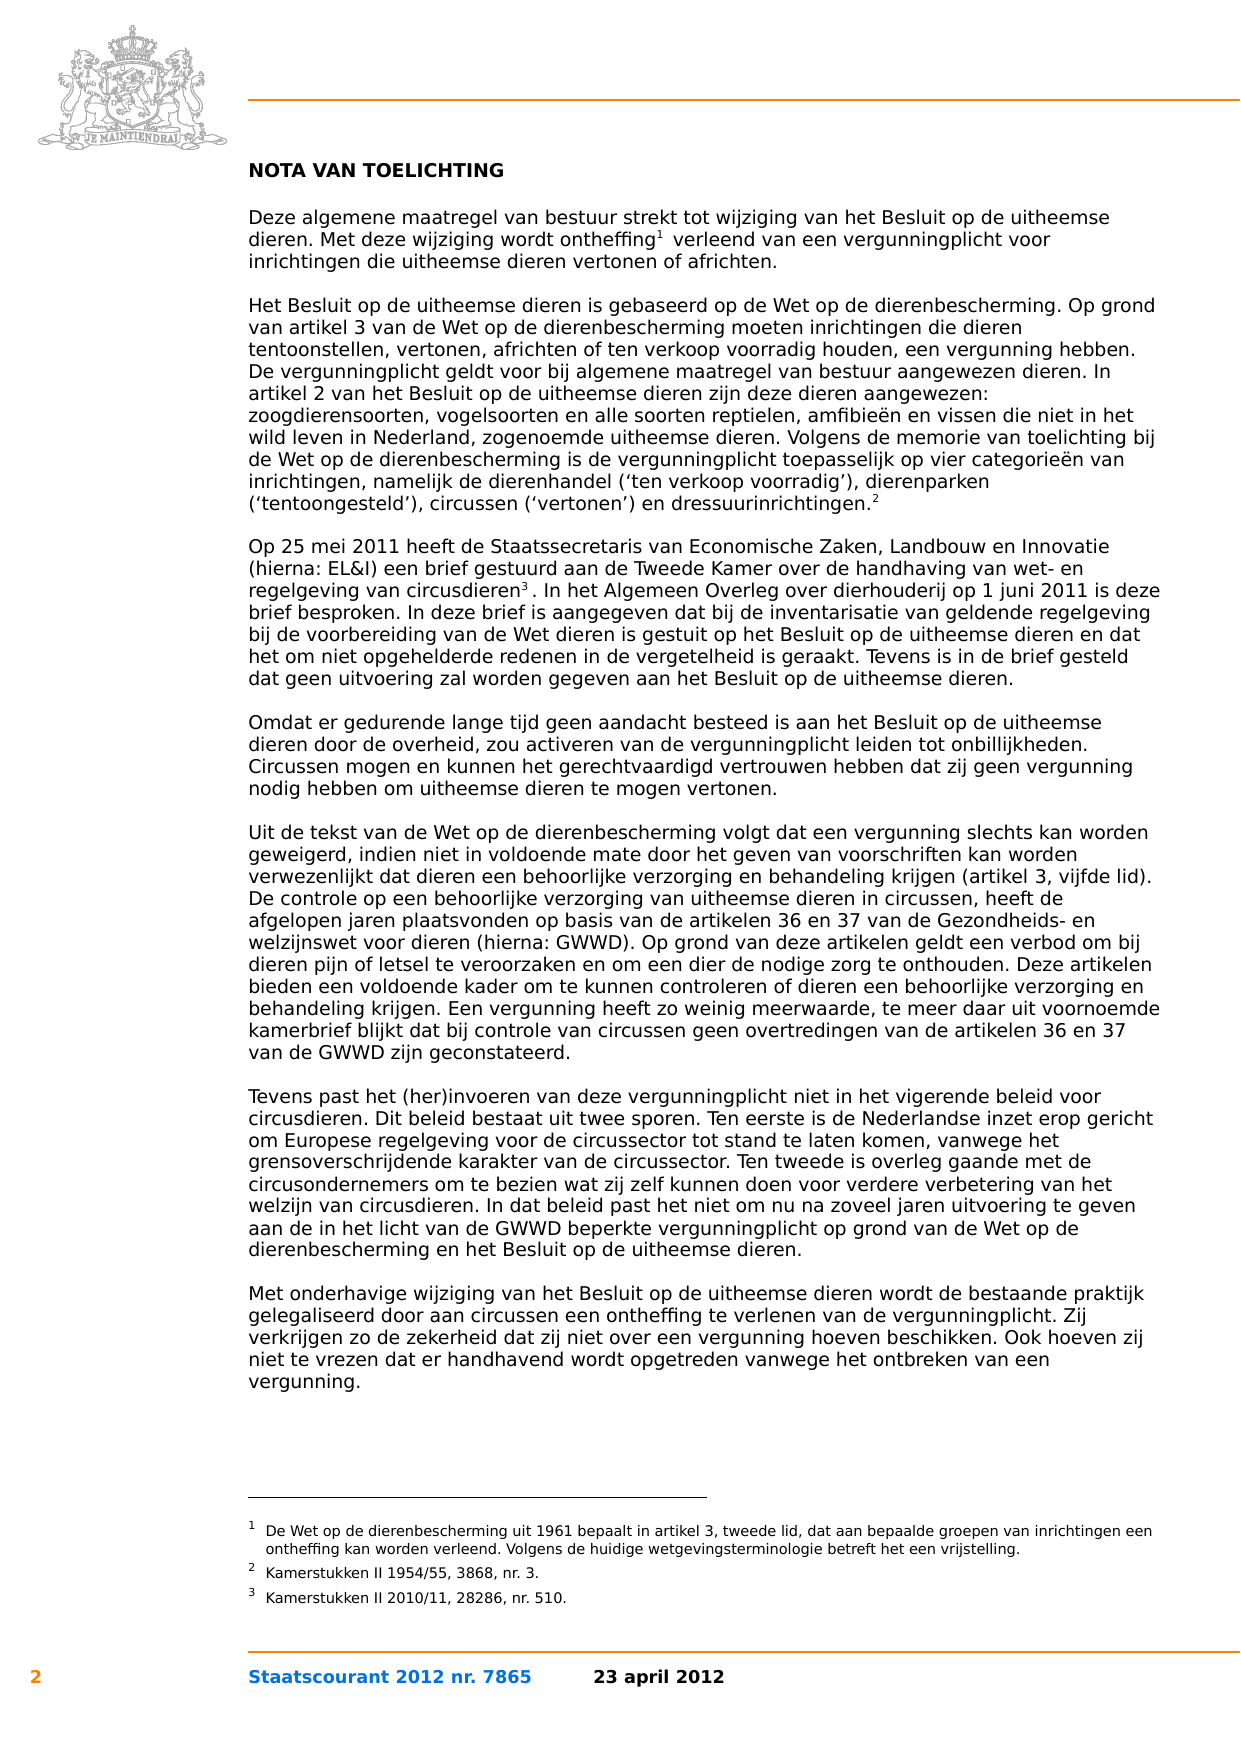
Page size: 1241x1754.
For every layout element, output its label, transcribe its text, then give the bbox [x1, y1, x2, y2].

text Kamerstukken II 2010/11, 28286, nr. 510. [248, 1586, 1163, 1608]
subtitle NOTA VAN TOELICHTING [248, 160, 1163, 182]
text Uit de tekst van de Wet op de dierenbescherming volgt dat een vergunning slechts kan worden geweigerd, indien niet in voldoende mate door het geven van voorschriften kan worden verwezenlijkt dat dieren een behoorlijke verzorging en behandeling krijgen (artikel 3, vijfde lid). De controle op een behoorlijke verzorging van uitheemse dieren in circussen, heeft de afgelopen jaren plaatsvonden op basis van de artikelen 36 en 37 van de Gezondheids- en welzijnswet voor dieren (hierna: GWWD). Op grond van deze artikelen geldt een verbod om bij dieren pijn of letsel te veroorzaken en om een dier de nodige zorg te onthouden. Deze artikelen bieden een voldoende kader om te kunnen controleren of dieren een behoorlijke verzorging en behandeling krijgen. Een vergunning heeft zo weinig meerwaarde, te meer daar uit voornoemde kamerbrief blijkt dat bij controle van circussen geen overtredingen van de artikelen 36 en 37 van de GWWD zijn geconstateerd. [248, 822, 1163, 1064]
text Met onderhavige wijziging van het Besluit op de uitheemse dieren wordt de bestaande praktijk gelegaliseerd door aan circussen een ontheffing te verlenen van de vergunningplicht. Zij verkrijgen zo de zekerheid dat zij niet over een vergunning hoeven beschikken. Ook hoeven zij niet te vrezen dat er handhavend wordt opgetreden vanwege het ontbreken van een vergunning. [248, 1283, 1163, 1393]
text Deze algemene maatregel van bestuur strekt tot wijziging van het Besluit op de uitheemse dieren. Met deze wijziging wordt ontheffing verleend van een vergunningplicht voor inrichtingen die uitheemse dieren vertonen of africhten. [248, 207, 1163, 273]
text Op 25 mei 2011 heeft de Staatssecretaris van Economische Zaken, Landbouw en Innovatie (hierna: EL&I) een brief gestuurd aan de Tweede Kamer over de handhaving van wet- en regelgeving van circusdieren. In het Algemeen Overleg over dierhouderij op 1 juni 2011 is deze brief besproken. In deze brief is aangegeven dat bij de inventarisatie van geldende regelgeving bij de voorbereiding van de Wet dieren is gestuit op het Besluit op de uitheemse dieren en dat het om niet opgehelderde redenen in de vergetelheid is geraakt. Tevens is in de brief gesteld dat geen uitvoering zal worden gegeven aan het Besluit op de uitheemse dieren. [248, 536, 1163, 690]
text Kamerstukken II 1954/55, 3868, nr. 3. [248, 1561, 1163, 1583]
text Tevens past het (her)invoeren van deze vergunningplicht niet in het vigerende beleid voor circusdieren. Dit beleid bestaat uit twee sporen. Ten eerste is de Nederlandse inzet erop gericht om Europese regelgeving voor de circussector tot stand te laten komen, vanwege het grensoverschrijdende karakter van de circussector. Ten tweede is overleg gaande met de circusondernemers om te bezien wat zij zelf kunnen doen voor verdere verbetering van het welzijn van circusdieren. In dat beleid past het niet om nu na zoveel jaren uitvoering te geven aan de in het licht van de GWWD beperkte vergunningplicht op grond van de Wet op de dierenbescherming en het Besluit op de uitheemse dieren. [248, 1086, 1163, 1261]
text Omdat er gedurende lange tijd geen aandacht besteed is aan het Besluit op de uitheemse dieren door de overheid, zou activeren van de vergunningplicht leiden tot onbillijkheden. Circussen mogen en kunnen het gerechtvaardigd vertrouwen hebben dat zij geen vergunning nodig hebben om uitheemse dieren te mogen vertonen. [248, 712, 1163, 800]
picture [38, 25, 227, 150]
text De Wet op de dierenbescherming uit 1961 bepaalt in artikel 3, tweede lid, dat aan bepaalde groepen van inrichtingen een ontheffing kan worden verleend. Volgens de huidige wetgevingsterminologie betreft het een vrijstelling. [248, 1519, 1163, 1558]
text Het Besluit op de uitheemse dieren is gebaseerd op de Wet op de dierenbescherming. Op grond van artikel 3 van de Wet op de dierenbescherming moeten inrichtingen die dieren tentoonstellen, vertonen, africhten of ten verkoop voorradig houden, een vergunning hebben. De vergunningplicht geldt voor bij algemene maatregel van bestuur aangewezen dieren. In artikel 2 van het Besluit op de uitheemse dieren zijn deze dieren aangewezen: zoogdierensoorten, vogelsoorten en alle soorten reptielen, amfibieën en vissen die niet in het wild leven in Nederland, zogenoemde uitheemse dieren. Volgens de memorie van toelichting bij de Wet op de dierenbescherming is de vergunningplicht toepasselijk op vier categorieën van inrichtingen, namelijk de dierenhandel (‘ten verkoop voorradig’), dierenparken (‘tentoongesteld’), circussen (‘vertonen’) en dressuurinrichtingen. [248, 295, 1163, 514]
